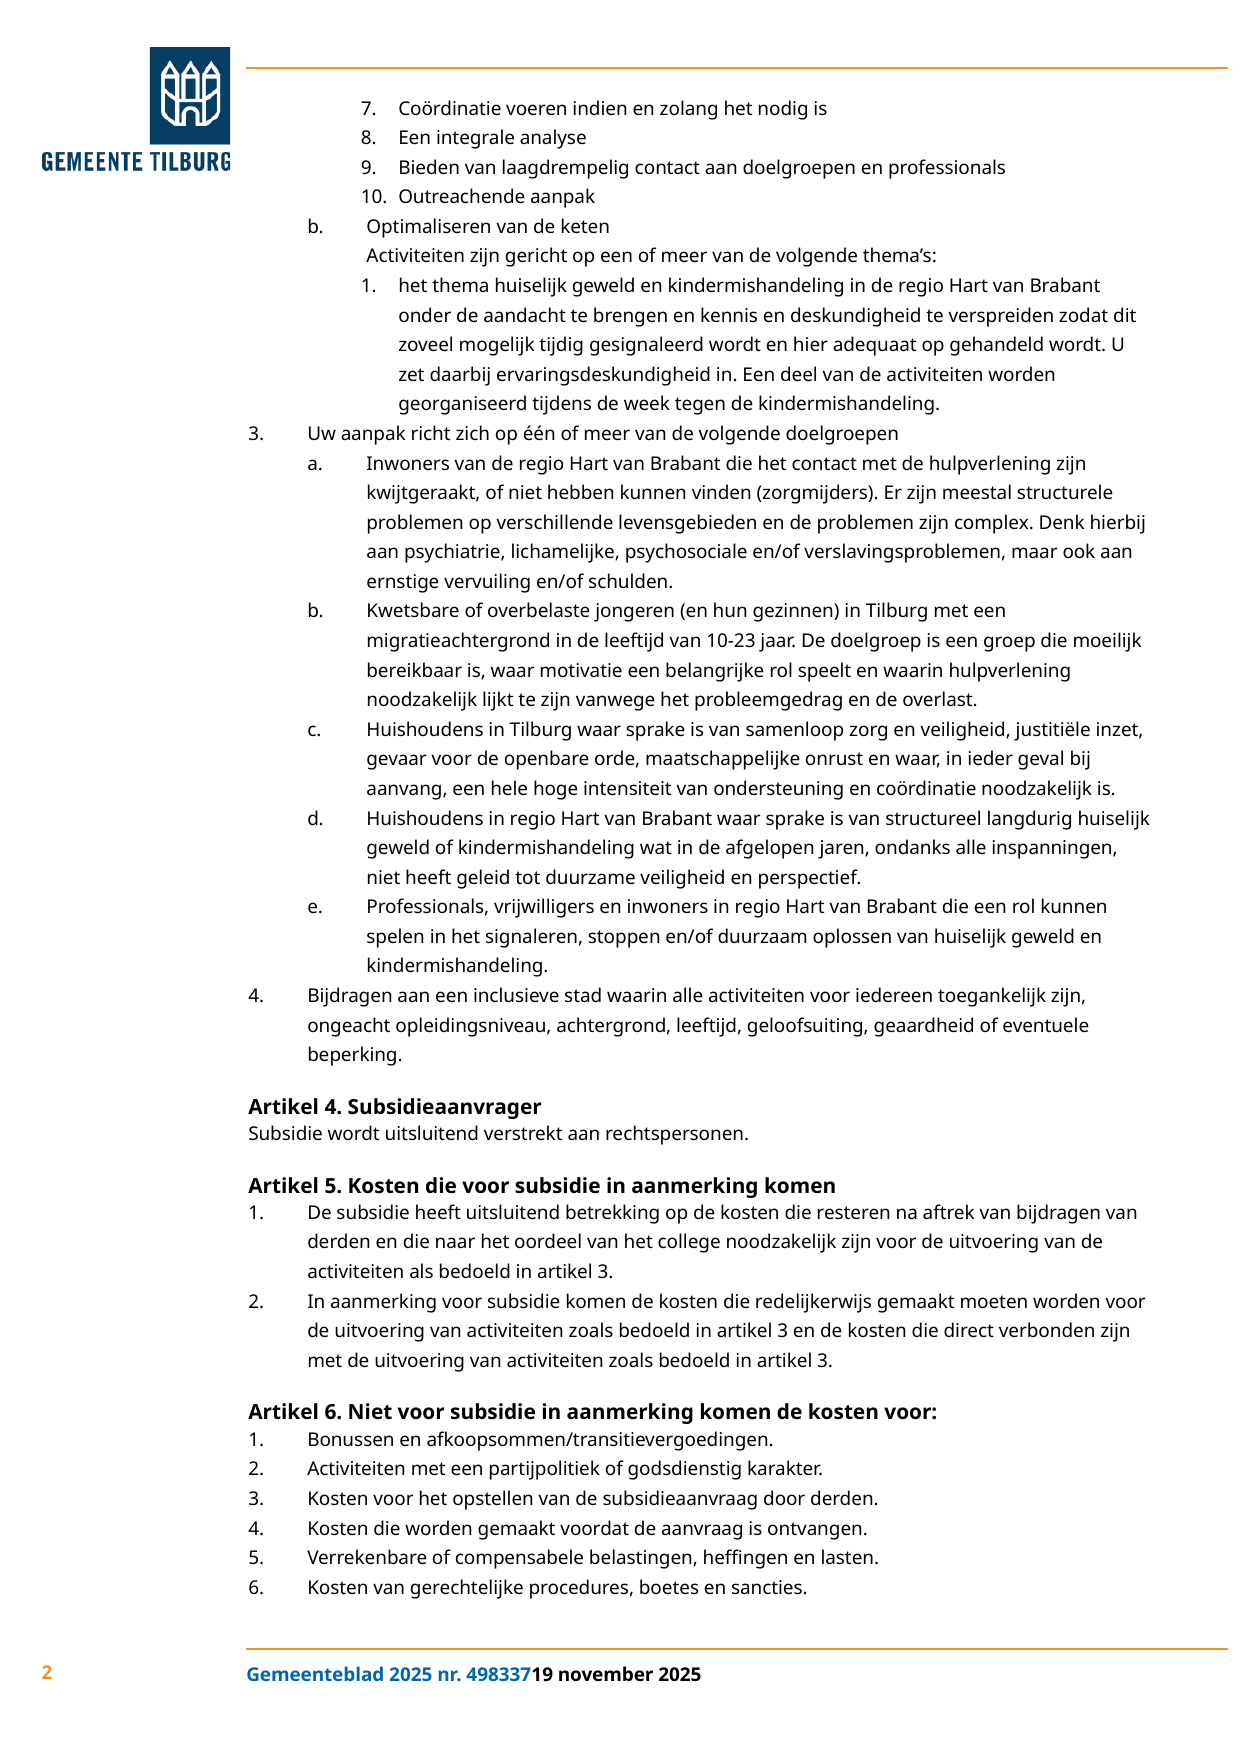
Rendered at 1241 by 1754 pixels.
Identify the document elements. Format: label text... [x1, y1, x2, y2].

list Huishoudens in regio Hart van Brabant waar sprake is van structureel langdurig huiselijk geweld of kindermishandeling wat in de afgelopen jaren, ondanks alle inspanningen, niet heeft geleid tot duurzame veiligheid en perspectief. [307, 805, 1152, 890]
list het thema huiselijk geweld en kindermishandeling in de regio Hart van Brabant onder de aandacht te brengen en kennis en deskundigheid te verspreiden zodat dit zoveel mogelijk tijdig gesignaleerd wordt en hier adequaat op gehandeld wordt. U zet daarbij ervaringsdeskundigheid in. Een deel van de activiteiten worden georganiseerd tijdens de week tegen de kindermishandeling. [361, 272, 1152, 416]
list Kosten voor het opstellen van de subsidieaanvraag door derden. [248, 1485, 1152, 1511]
list Een integrale analyse [361, 124, 1152, 150]
list Professionals, vrijwilligers en inwoners in regio Hart van Brabant die een rol kunnen spelen in het signaleren, stoppen en/of duurzaam oplossen van huiselijk geweld en kindermishandeling. [307, 893, 1152, 978]
list Activiteiten zijn gericht op een of meer van de volgende thema’s: [307, 243, 1152, 268]
list Verrekenbare of compensabele belastingen, heffingen en lasten. [248, 1544, 1152, 1570]
text Subsidie wordt uitsluitend verstrekt aan rechtspersonen. [248, 1120, 1152, 1146]
list Outreachende aanpak [361, 183, 1152, 209]
list Inwoners van de regio Hart van Brabant die het contact met de hulpverlening zijn kwijtgeraakt, of niet hebben kunnen vinden (zorgmijders). Er zijn meestal structurele problemen op verschillende levensgebieden en de problemen zijn complex. Denk hierbij aan psychiatrie, lichamelijke, psychosociale en/of verslavingsproblemen, maar ook aan ernstige vervuiling en/of schulden. [307, 450, 1152, 594]
picture [41, 47, 231, 172]
list Kwetsbare of overbelaste jongeren (en hun gezinnen) in Tilburg met een migratieachtergrond in de leeftijd van 10-23 jaar. De doelgroep is een groep die moeilijk bereikbaar is, waar motivatie een belangrijke rol speelt en waarin hulpverlening noodzakelijk lijkt te zijn vanwege het probleemgedrag en de overlast. [307, 598, 1152, 712]
list De subsidie heeft uitsluitend betrekking op de kosten die resteren na aftrek van bijdragen van derden en die naar het oordeel van het college noodzakelijk zijn voor de uitvoering van de activiteiten als bedoeld in artikel 3. [248, 1199, 1152, 1284]
text Artikel 4. Subsidieaanvrager [248, 1092, 1152, 1120]
list Huishoudens in Tilburg waar sprake is van samenloop zorg en veiligheid, justitiële inzet, gevaar voor de openbare orde, maatschappelijke onrust en waar, in ieder geval bij aanvang, een hele hoge intensiteit van ondersteuning en coördinatie noodzakelijk is. [307, 716, 1152, 801]
list Optimaliseren van de keten [307, 213, 1152, 239]
list Kosten die worden gemaakt voordat de aanvraag is ontvangen. [248, 1515, 1152, 1540]
list Activiteiten met een partijpolitiek of godsdienstig karakter. [248, 1456, 1152, 1481]
list Kosten van gerechtelijke procedures, boetes en sancties. [248, 1574, 1152, 1599]
list Bijdragen aan een inclusieve stad waarin alle activiteiten voor iedereen toegankelijk zijn, ongeacht opleidingsniveau, achtergrond, leeftijd, geloofsuiting, geaardheid of eventuele beperking. [248, 982, 1152, 1067]
text Artikel 5. Kosten die voor subsidie in aanmerking komen [248, 1171, 1152, 1199]
text Artikel 6. Niet voor subsidie in aanmerking komen de kosten voor: [248, 1397, 1152, 1426]
list Bieden van laagdrempelig contact aan doelgroepen en professionals [361, 154, 1152, 180]
list Coördinatie voeren indien en zolang het nodig is [361, 95, 1152, 121]
list In aanmerking voor subsidie komen de kosten die redelijkerwijs gemaakt moeten worden voor de uitvoering van activiteiten zoals bedoeld in artikel 3 en de kosten die direct verbonden zijn met de uitvoering van activiteiten zoals bedoeld in artikel 3. [248, 1288, 1152, 1373]
list Uw aanpak richt zich op één of meer van de volgende doelgroepen [248, 420, 1152, 446]
list Bonussen en afkoopsommen/transitievergoedingen. [248, 1426, 1152, 1452]
